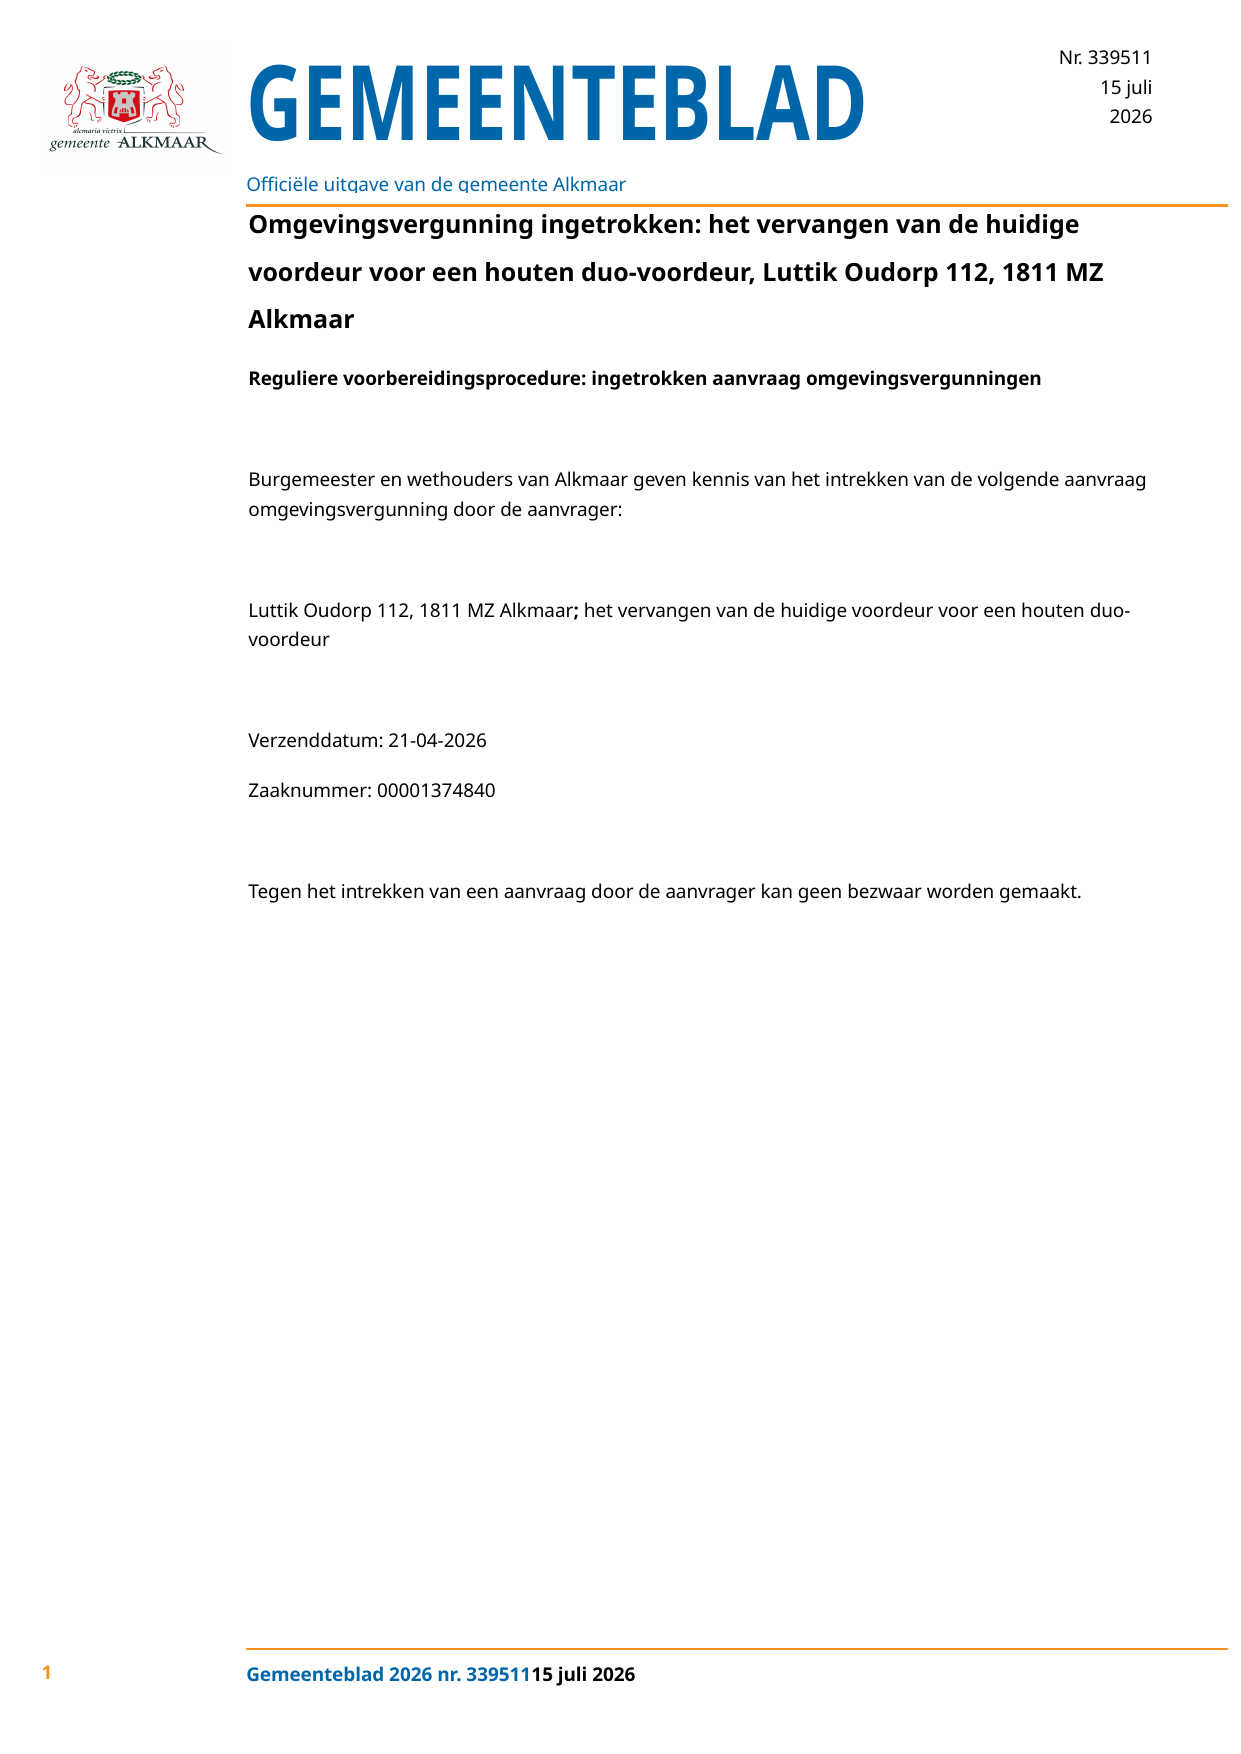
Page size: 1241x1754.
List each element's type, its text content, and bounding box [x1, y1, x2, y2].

text Luttik Oudorp 112, 1811 MZ Alkmaar; het vervangen van de huidige voordeur voor een houten duo-voordeur [248, 597, 1152, 652]
picture [41, 47, 231, 172]
text Burgemeester en wethouders van Alkmaar geven kennis van het intrekken van de volgende aanvraag omgevingsvergunning door de aanvrager: [248, 466, 1152, 522]
text Reguliere voorbereidingsprocedure: ingetrokken aanvraag omgevingsvergunningen [248, 366, 1152, 391]
text Tegen het intrekken van een aanvraag door de aanvrager kan geen bezwaar worden gemaakt. [248, 878, 1152, 904]
text Omgevingsvergunning ingetrokken: het vervangen van de huidige voordeur voor een houten duo-voordeur, Luttik Oudorp 112, 1811 MZ Alkmaar [248, 207, 1152, 336]
text Zaaknummer: 00001374840 [248, 778, 1152, 803]
text Verzenddatum: 21-04-2026 [248, 727, 1152, 753]
